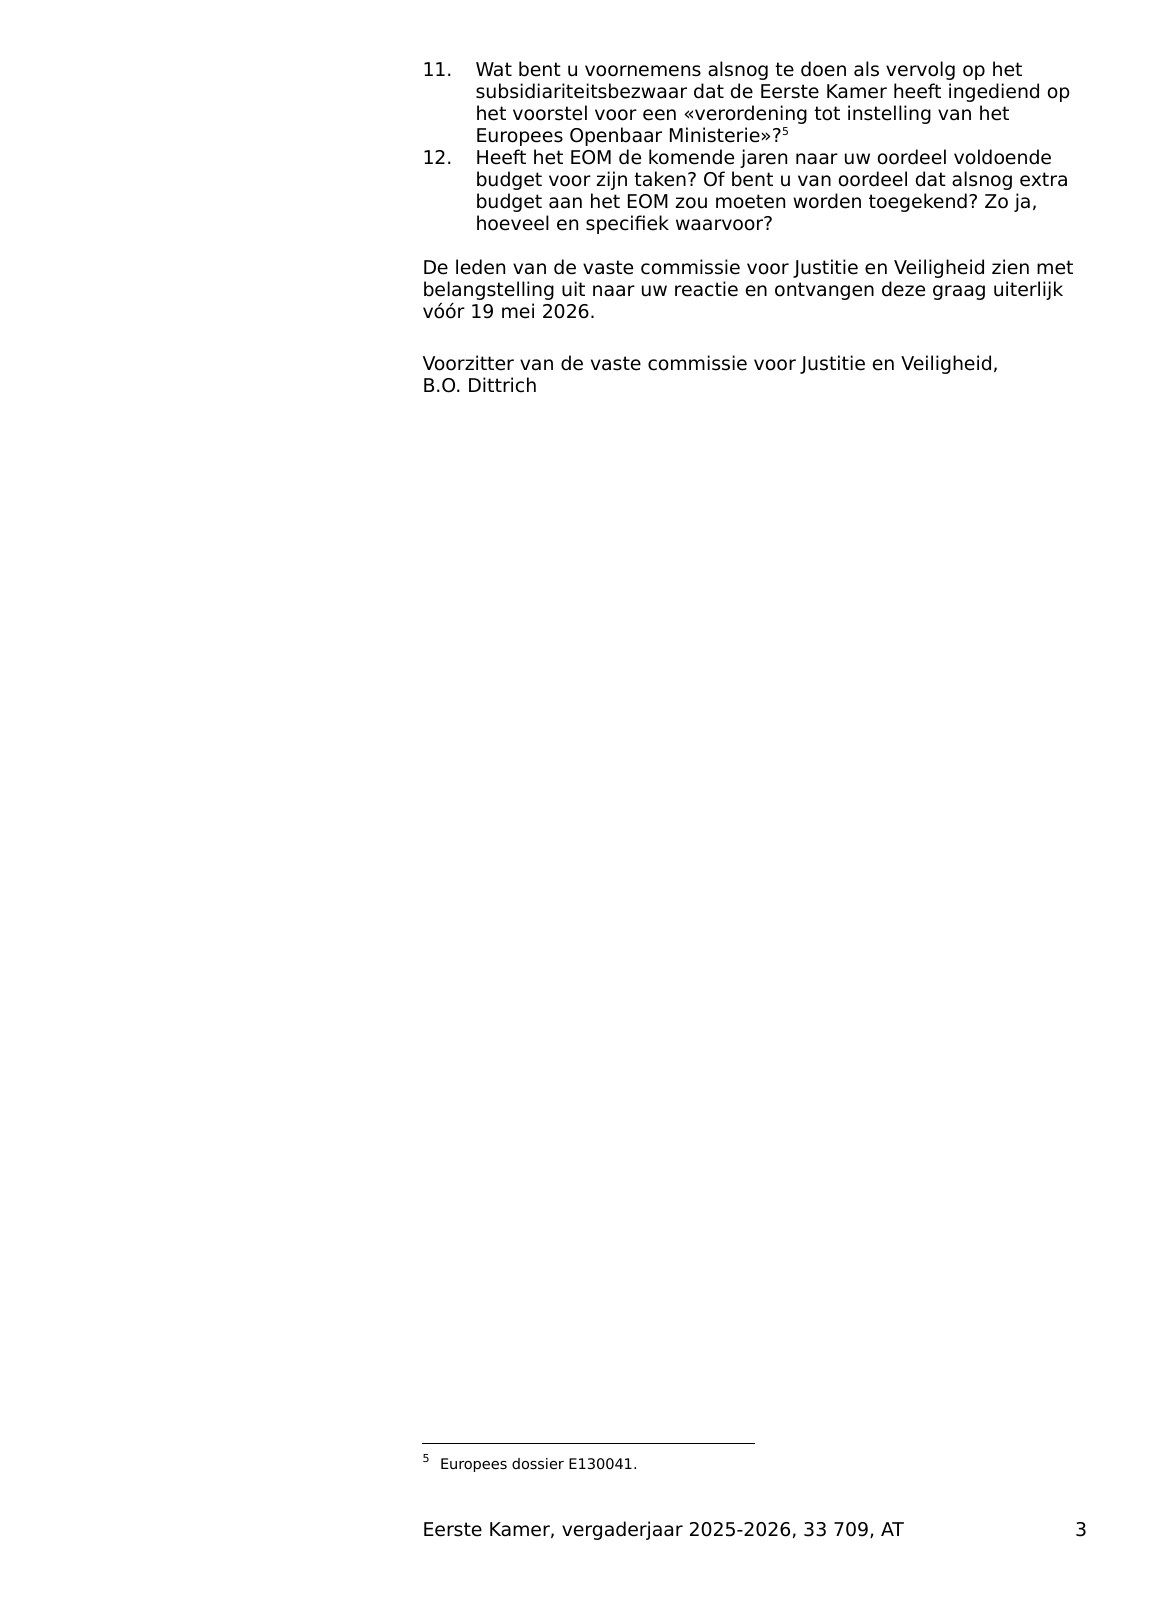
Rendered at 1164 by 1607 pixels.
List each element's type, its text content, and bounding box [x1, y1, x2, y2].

text De leden van de vaste commissie voor Justitie en Veiligheid zien met belangstelling uit naar uw reactie en ontvangen deze graag uiterlijk vóór 19 mei 2026. [422, 257, 1087, 323]
text Voorzitter van de vaste commissie voor Justitie en Veiligheid, B.O. Dittrich [422, 353, 1087, 397]
text 11. Wat bent u voornemens alsnog te doen als vervolg op het subsidiariteitsbezwaar dat de Eerste Kamer heeft ingediend op het voorstel voor een «verordening tot instelling van het Europees Openbaar Ministerie»? [422, 59, 1087, 147]
text 12. Heeft het EOM de komende jaren naar uw oordeel voldoende budget voor zijn taken? Of bent u van oordeel dat alsnog extra budget aan het EOM zou moeten worden toegekend? Zo ja, hoeveel en specifiek waarvoor? [422, 147, 1087, 235]
text Europees dossier E130041. [422, 1452, 1087, 1474]
